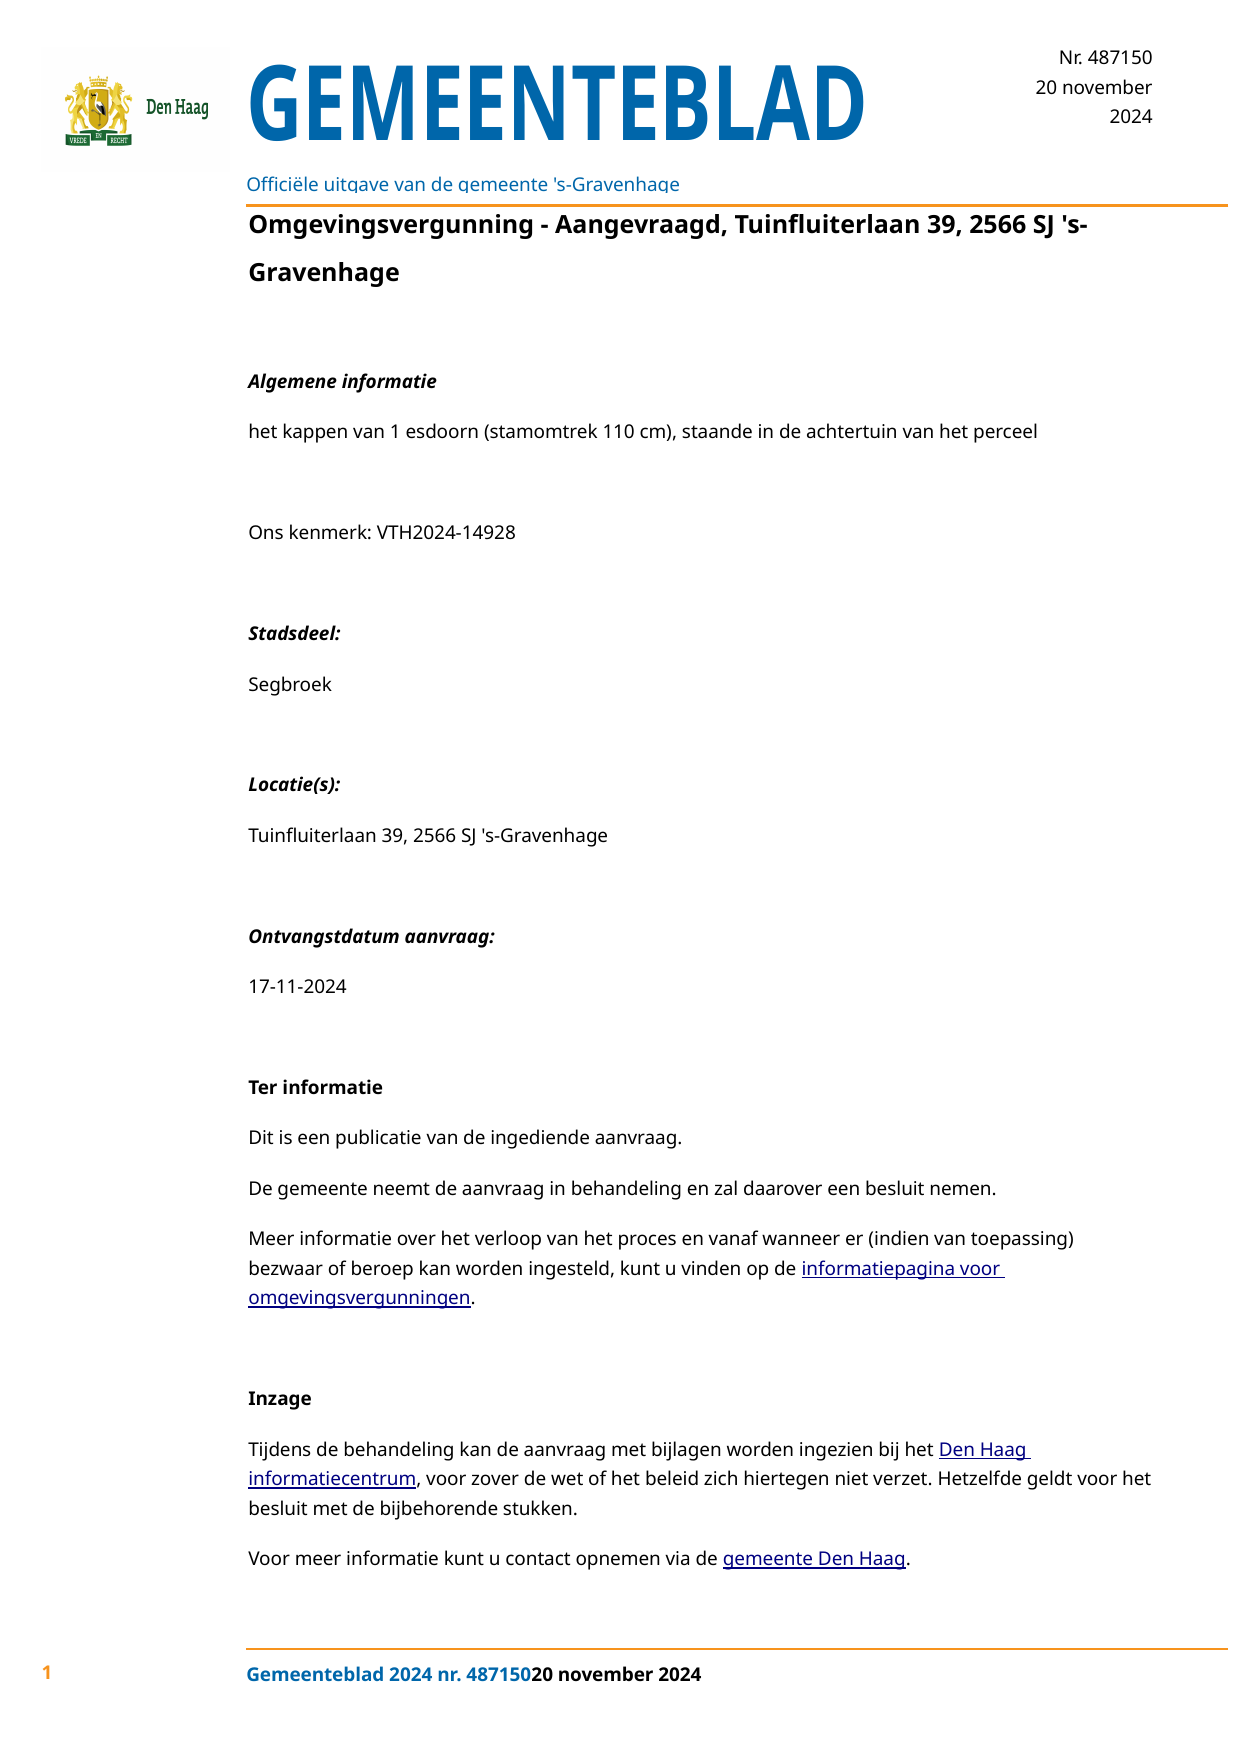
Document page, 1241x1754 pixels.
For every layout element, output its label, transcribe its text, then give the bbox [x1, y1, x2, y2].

text Ons kenmerk: VTH2024-14928 [248, 519, 1152, 545]
text 17-11-2024 [248, 973, 1152, 999]
text Ter informatie [248, 1074, 1152, 1100]
text Locatie(s): [248, 772, 1152, 797]
text Segbroek [248, 671, 1152, 697]
text Tuinfluiterlaan 39, 2566 SJ 's-Gravenhage [248, 822, 1152, 848]
picture [41, 47, 231, 172]
text Stadsdeel: [248, 620, 1152, 646]
text De gemeente neemt de aanvraag in behandeling en zal daarover een besluit nemen. [248, 1175, 1152, 1201]
text Omgevingsvergunning - Aangevraagd, Tuinfluiterlaan 39, 2566 SJ 's-Gravenhage [248, 207, 1152, 288]
text Inzage [248, 1385, 1152, 1411]
text Dit is een publicatie van de ingediende aanvraag. [248, 1124, 1152, 1150]
text Algemene informatie [248, 368, 1152, 394]
text Tijdens de behandeling kan de aanvraag met bijlagen worden ingezien bij het Den Haag informatiecentrum, voor zover de wet of het beleid zich hiertegen niet verzet. Hetzelfde geldt voor het besluit met de bijbehorende stukken. [248, 1436, 1152, 1521]
text Ontvangstdatum aanvraag: [248, 923, 1152, 949]
text Voor meer informatie kunt u contact opnemen via de gemeente Den Haag. [248, 1545, 1152, 1571]
text het kappen van 1 esdoorn (stamomtrek 110 cm), staande in de achtertuin van het perceel [248, 419, 1152, 444]
text Meer informatie over het verloop van het proces en vanaf wanneer er (indien van toepassing) bezwaar of beroep kan worden ingesteld, kunt u vinden op de informatiepagina voor omgevingsvergunningen. [248, 1225, 1152, 1310]
